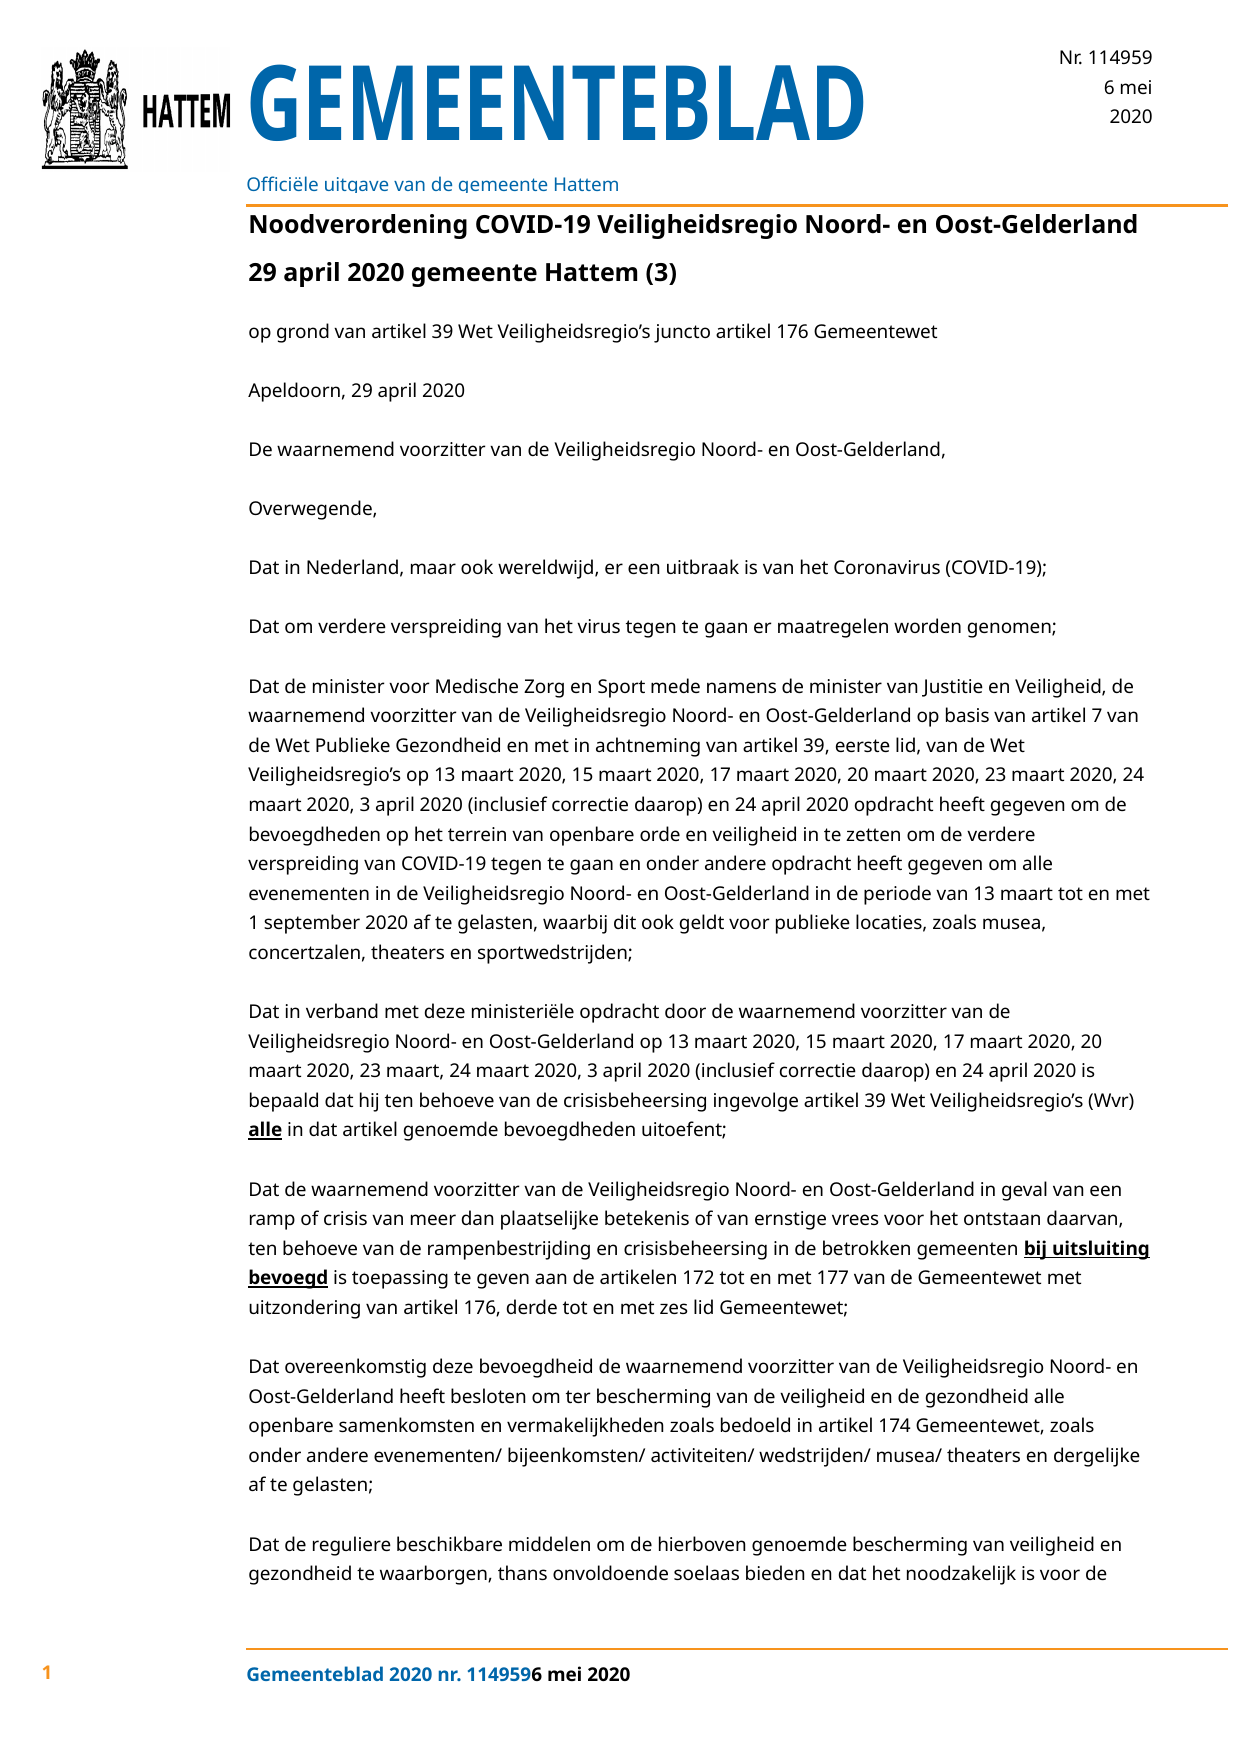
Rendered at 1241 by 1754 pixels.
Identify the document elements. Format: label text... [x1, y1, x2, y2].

text Noodverordening COVID-19 Veiligheidsregio Noord- en Oost-Gelderland 29 april 2020 gemeente Hattem (3) [248, 207, 1152, 288]
text Overwegende, [248, 495, 1152, 521]
text Dat de reguliere beschikbare middelen om de hierboven genoemde bescherming van veiligheid en gezondheid te waarborgen, thans onvoldoende soelaas bieden en dat het noodzakelijk is voor de [248, 1531, 1152, 1586]
text De waarnemend voorzitter van de Veiligheidsregio Noord- en Oost-Gelderland, [248, 436, 1152, 462]
text Dat de waarnemend voorzitter van de Veiligheidsregio Noord- en Oost-Gelderland in geval van een ramp of crisis van meer dan plaatselijke betekenis of van ernstige vrees voor het ontstaan daarvan, ten behoeve van de rampenbestrijding en crisisbeheersing in de betrokken gemeenten bij uitsluiting bevoegd is toepassing te geven aan de artikelen 172 tot en met 177 van de Gemeentewet met uitzondering van artikel 176, derde tot en met zes lid Gemeentewet; [248, 1176, 1152, 1320]
picture [41, 47, 231, 172]
text Dat de minister voor Medische Zorg en Sport mede namens de minister van Justitie en Veiligheid, de waarnemend voorzitter van de Veiligheidsregio Noord- en Oost-Gelderland op basis van artikel 7 van de Wet Publieke Gezondheid en met in achtneming van artikel 39, eerste lid, van de Wet Veiligheidsregio’s op 13 maart 2020, 15 maart 2020, 17 maart 2020, 20 maart 2020, 23 maart 2020, 24 maart 2020, 3 april 2020 (inclusief correctie daarop) en 24 april 2020 opdracht heeft gegeven om de bevoegdheden op het terrein van openbare orde en veiligheid in te zetten om de verdere verspreiding van COVID-19 tegen te gaan en onder andere opdracht heeft gegeven om alle evenementen in de Veiligheidsregio Noord- en Oost-Gelderland in de periode van 13 maart tot en met 1 september 2020 af te gelasten, waarbij dit ook geldt voor publieke locaties, zoals musea, concertzalen, theaters en sportwedstrijden; [248, 673, 1152, 965]
text Dat om verdere verspreiding van het virus tegen te gaan er maatregelen worden genomen; [248, 614, 1152, 639]
text Dat in verband met deze ministeriële opdracht door de waarnemend voorzitter van de Veiligheidsregio Noord- en Oost-Gelderland op 13 maart 2020, 15 maart 2020, 17 maart 2020, 20 maart 2020, 23 maart, 24 maart 2020, 3 april 2020 (inclusief correctie daarop) en 24 april 2020 is bepaald dat hij ten behoeve van de crisisbeheersing ingevolge artikel 39 Wet Veiligheidsregio’s (Wvr) alle in dat artikel genoemde bevoegdheden uitoefent; [248, 998, 1152, 1142]
text op grond van artikel 39 Wet Veiligheidsregio’s juncto artikel 176 Gemeentewet [248, 318, 1152, 344]
text Dat in Nederland, maar ook wereldwijd, er een uitbraak is van het Coronavirus (COVID-19); [248, 554, 1152, 580]
text Apeldoorn, 29 april 2020 [248, 377, 1152, 403]
text Dat overeenkomstig deze bevoegdheid de waarnemend voorzitter van de Veiligheidsregio Noord- en Oost-Gelderland heeft besloten om ter bescherming van de veiligheid en de gezondheid alle openbare samenkomsten en vermakelijkheden zoals bedoeld in artikel 174 Gemeentewet, zoals onder andere evenementen/ bijeenkomsten/ activiteiten/ wedstrijden/ musea/ theaters en dergelijke af te gelasten; [248, 1353, 1152, 1497]
